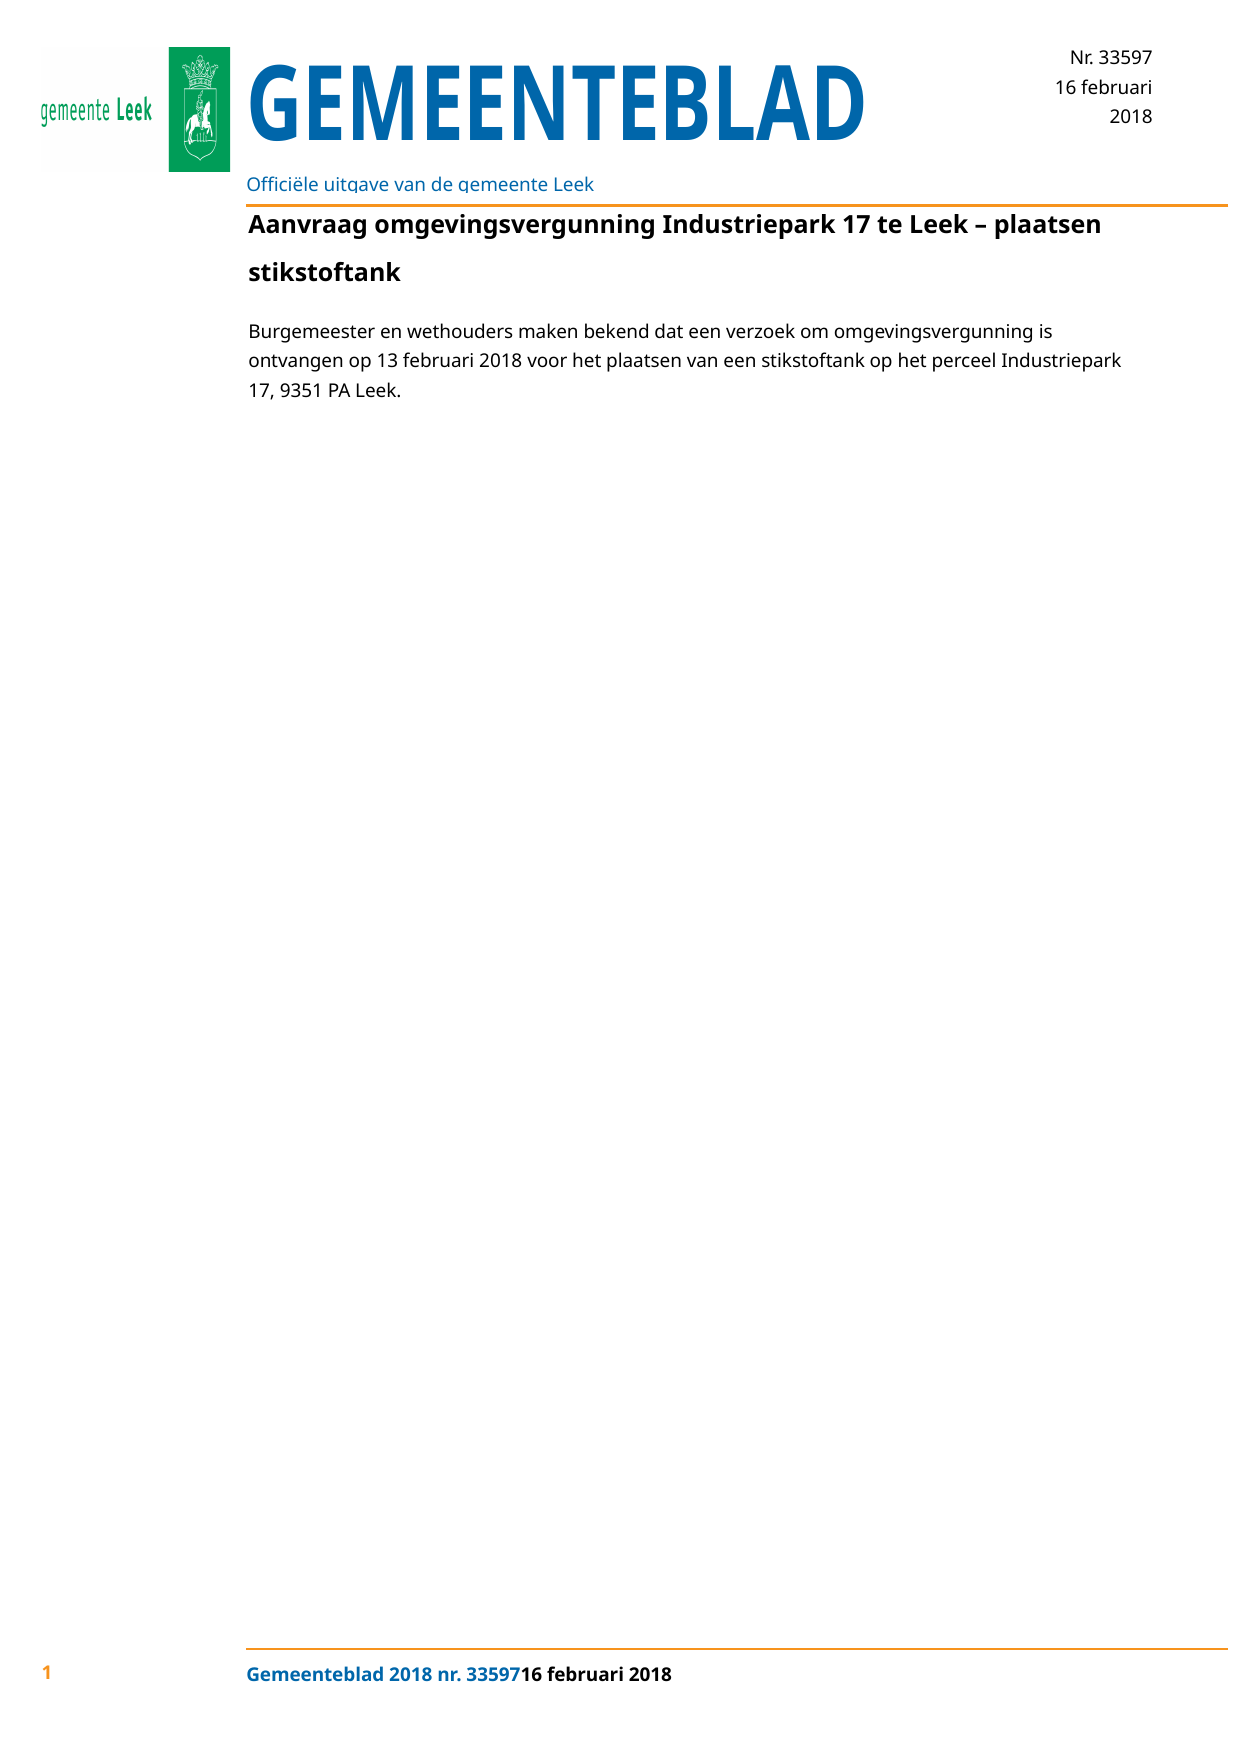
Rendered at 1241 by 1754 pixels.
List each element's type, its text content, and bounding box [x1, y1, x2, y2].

picture [41, 47, 231, 172]
text Aanvraag omgevingsvergunning Industriepark 17 te Leek – plaatsen stikstoftank [248, 207, 1152, 288]
text Burgemeester en wethouders maken bekend dat een verzoek om omgevingsvergunning is ontvangen op 13 februari 2018 voor het plaatsen van een stikstoftank op het perceel Industriepark 17, 9351 PA Leek. [248, 318, 1152, 403]
